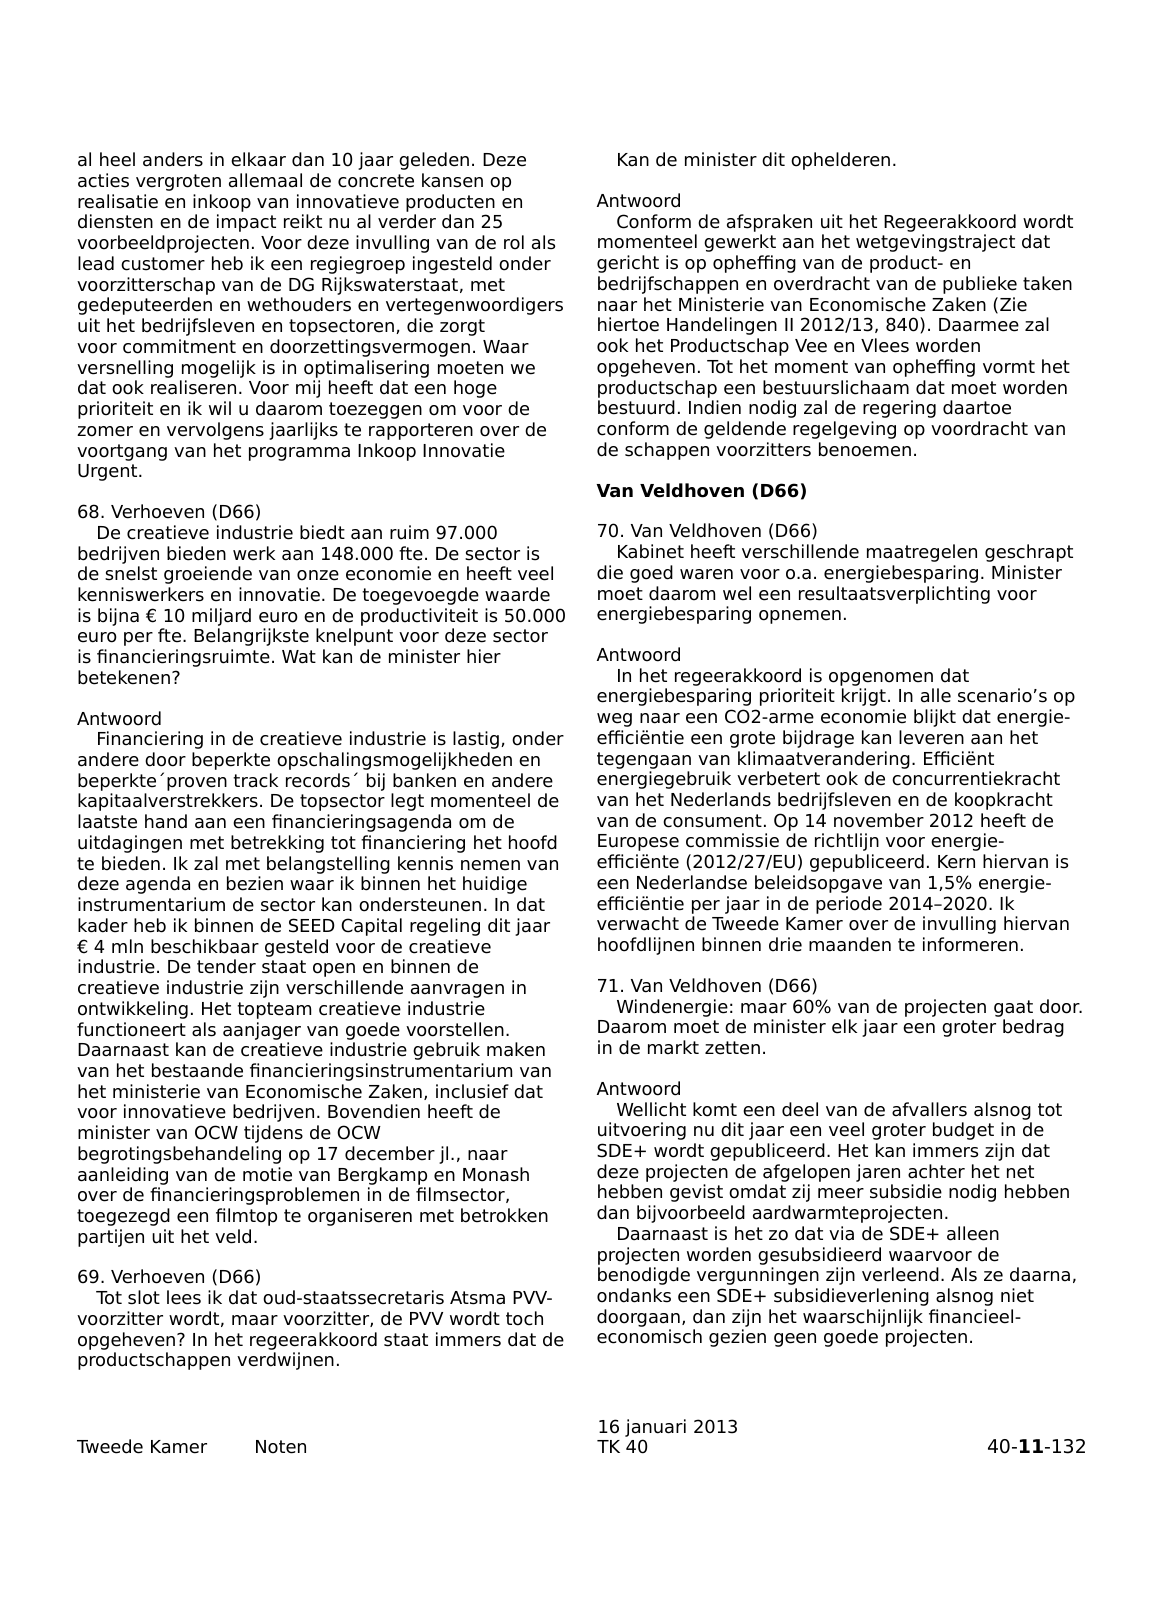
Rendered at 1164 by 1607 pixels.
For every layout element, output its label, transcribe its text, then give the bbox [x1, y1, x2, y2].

text 70. Van Veldhoven (D66) [596, 521, 1087, 542]
text Wellicht komt een deel van de afvallers alsnog tot uitvoering nu dit jaar een veel groter budget in de SDE+ wordt gepubliceerd. Het kan immers zijn dat deze projecten de afgelopen jaren achter het net hebben gevist omdat zij meer subsidie nodig hebben dan bijvoorbeeld aardwarmteprojecten. [596, 1099, 1087, 1224]
text 71. Van Veldhoven (D66) [596, 976, 1087, 996]
text al heel anders in elkaar dan 10 jaar geleden. Deze acties vergroten allemaal de concrete kansen op realisatie en inkoop van innovatieve producten en diensten en de impact reikt nu al verder dan 25 voorbeeldprojecten. Voor deze invulling van de rol als lead customer heb ik een regiegroep ingesteld onder voorzitterschap van de DG Rijkswaterstaat, met gedeputeerden en wethouders en vertegenwoordigers uit het bedrijfsleven en topsectoren, die zorgt voor commitment en doorzettingsvermogen. Waar versnelling mogelijk is in optimalisering moeten we dat ook realiseren. Voor mij heeft dat een hoge prioriteit en ik wil u daarom toezeggen om voor de zomer en vervolgens jaarlijks te rapporteren over de voortgang van het programma Inkoop Innovatie Urgent. [77, 150, 567, 482]
text Conform de afspraken uit het Regeerakkoord wordt momenteel gewerkt aan het wetgevingstraject dat gericht is op opheffing van de product- en bedrijfschappen en overdracht van de publieke taken naar het Ministerie van Economische Zaken (Zie hiertoe Handelingen II 2012/13, 840). Daarmee zal ook het Productschap Vee en Vlees worden opgeheven. Tot het moment van opheffing vormt het productschap een bestuurslichaam dat moet worden bestuurd. Indien nodig zal de regering daartoe conform de geldende regelgeving op voordracht van de schappen voorzitters benoemen. [596, 212, 1087, 460]
text Antwoord [596, 1079, 1087, 1099]
text De creatieve industrie biedt aan ruim 97.000 bedrijven bieden werk aan 148.000 fte. De sector is de snelst groeiende van onze economie en heeft veel kenniswerkers en innovatie. De toegevoegde waarde is bijna € 10 miljard euro en de productiviteit is 50.000 euro per fte. Belangrijkste knelpunt voor deze sector is financieringsruimte. Wat kan de minister hier betekenen? [77, 523, 567, 688]
text Antwoord [77, 708, 567, 729]
text Antwoord [596, 191, 1087, 212]
text Van Veldhoven (D66) [596, 480, 1087, 501]
text Kan de minister dit ophelderen. [596, 150, 1087, 171]
text 68. Verhoeven (D66) [77, 502, 567, 523]
text 69. Verhoeven (D66) [77, 1267, 567, 1288]
text Kabinet heeft verschillende maatregelen geschrapt die goed waren voor o.a. energiebesparing. Minister moet daarom wel een resultaatsverplichting voor energiebesparing opnemen. [596, 542, 1087, 625]
text Windenergie: maar 60% van de projecten gaat door. Daarom moet de minister elk jaar een groter bedrag in de markt zetten. [596, 996, 1087, 1059]
text In het regeerakkoord is opgenomen dat energiebesparing prioriteit krijgt. In alle scenario’s op weg naar een CO2-arme economie blijkt dat energie-efficiëntie een grote bijdrage kan leveren aan het tegengaan van klimaatverandering. Efficiënt energiegebruik verbetert ook de concurrentiekracht van het Nederlands bedrijfsleven en de koopkracht van de consument. Op 14 november 2012 heeft de Europese commissie de richtlijn voor energie-efficiënte (2012/27/EU) gepubliceerd. Kern hiervan is een Nederlandse beleidsopgave van 1,5% energie-efficiëntie per jaar in de periode 2014–2020. Ik verwacht de Tweede Kamer over de invulling hiervan hoofdlijnen binnen drie maanden te informeren. [596, 666, 1087, 956]
text Financiering in de creatieve industrie is lastig, onder andere door beperkte opschalingsmogelijkheden en beperkte´proven track records´ bij banken en andere kapitaalverstrekkers. De topsector legt momenteel de laatste hand aan een financieringsagenda om de uitdagingen met betrekking tot financiering het hoofd te bieden. Ik zal met belangstelling kennis nemen van deze agenda en bezien waar ik binnen het huidige instrumentarium de sector kan ondersteunen. In dat kader heb ik binnen de SEED Capital regeling dit jaar € 4 mln beschikbaar gesteld voor de creatieve industrie. De tender staat open en binnen de creatieve industrie zijn verschillende aanvragen in ontwikkeling. Het topteam creatieve industrie functioneert als aanjager van goede voorstellen. Daarnaast kan de creatieve industrie gebruik maken van het bestaande financieringsinstrumentarium van het ministerie van Economische Zaken, inclusief dat voor innovatieve bedrijven. Bovendien heeft de minister van OCW tijdens de OCW begrotingsbehandeling op 17 december jl., naar aanleiding van de motie van Bergkamp en Monash over de financieringsproblemen in de filmsector, toegezegd een filmtop te organiseren met betrokken partijen uit het veld. [77, 729, 567, 1247]
text Antwoord [596, 645, 1087, 666]
text Tot slot lees ik dat oud-staatssecretaris Atsma PVV-voorzitter wordt, maar voorzitter, de PVV wordt toch opgeheven? In het regeerakkoord staat immers dat de productschappen verdwijnen. [77, 1288, 567, 1371]
text Daarnaast is het zo dat via de SDE+ alleen projecten worden gesubsidieerd waarvoor de benodigde vergunningen zijn verleend. Als ze daarna, ondanks een SDE+ subsidieverlening alsnog niet doorgaan, dan zijn het waarschijnlijk financieel-economisch gezien geen goede projecten. [596, 1224, 1087, 1348]
